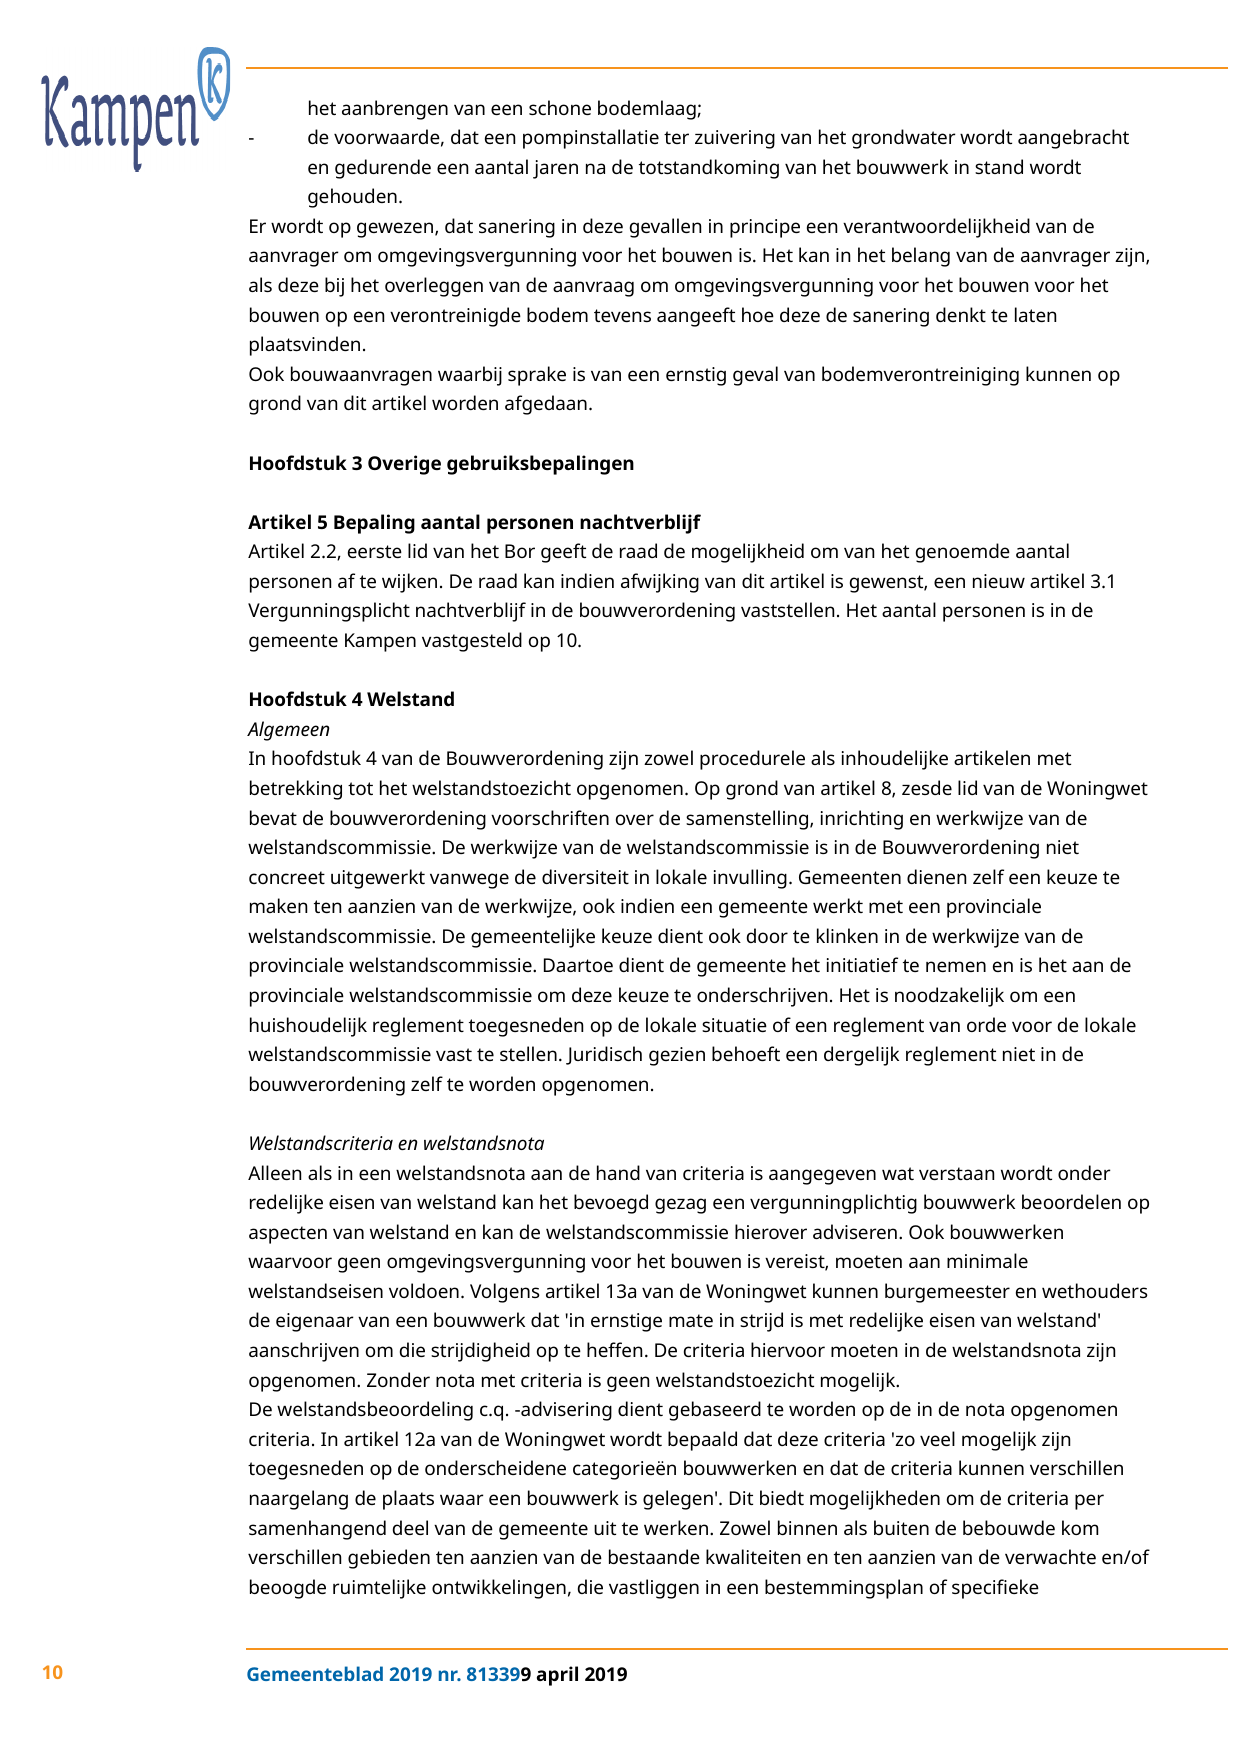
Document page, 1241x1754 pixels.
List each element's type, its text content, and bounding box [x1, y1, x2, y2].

text Er wordt op gewezen, dat sanering in deze gevallen in principe een verantwoordelijkheid van de aanvrager om omgevingsvergunning voor het bouwen is. Het kan in het belang van de aanvrager zijn, als deze bij het overleggen van de aanvraag om omgevingsvergunning voor het bouwen voor het bouwen op een verontreinigde bodem tevens aangeeft hoe deze de sanering denkt te laten plaatsvinden. [248, 213, 1152, 357]
text In hoofdstuk 4 van de Bouwverordening zijn zowel procedurele als inhoudelijke artikelen met betrekking tot het welstandstoezicht opgenomen. Op grond van artikel 8, zesde lid van de Woningwet bevat de bouwverordening voorschriften over de samenstelling, inrichting en werkwijze van de welstandscommissie. De werkwijze van de welstandscommissie is in de Bouwverordening niet concreet uitgewerkt vanwege de diversiteit in lokale invulling. Gemeenten dienen zelf een keuze te maken ten aanzien van de werkwijze, ook indien een gemeente werkt met een provinciale welstandscommissie. De gemeentelijke keuze dient ook door te klinken in de werkwijze van de provinciale welstandscommissie. Daartoe dient de gemeente het initiatief te nemen en is het aan de provinciale welstandscommissie om deze keuze te onderschrijven. Het is noodzakelijk om een huishoudelijk reglement toegesneden op de lokale situatie of een reglement van orde voor de lokale welstandscommissie vast te stellen. Juridisch gezien behoeft een dergelijk reglement niet in de bouwverordening zelf te worden opgenomen. [248, 746, 1152, 1097]
text Ook bouwaanvragen waarbij sprake is van een ernstig geval van bodemverontreiniging kunnen op grond van dit artikel worden afgedaan. [248, 361, 1152, 416]
list het aanbrengen van een schone bodemlaag; [248, 95, 1152, 121]
text Welstandscriteria en welstandsnota [248, 1130, 1152, 1156]
list de voorwaarde, dat een pompinstallatie ter zuivering van het grondwater wordt aangebracht en gedurende een aantal jaren na de totstandkoming van het bouwwerk in stand wordt gehouden. [248, 124, 1152, 209]
text Alleen als in een welstandsnota aan de hand van criteria is aangegeven wat verstaan wordt onder redelijke eisen van welstand kan het bevoegd gezag een vergunningplichtig bouwwerk beoordelen op aspecten van welstand en kan de welstandscommissie hierover adviseren. Ook bouwwerken waarvoor geen omgevingsvergunning voor het bouwen is vereist, moeten aan minimale welstandseisen voldoen. Volgens artikel 13a van de Woningwet kunnen burgemeester en wethouders de eigenaar van een bouwwerk dat 'in ernstige mate in strijd is met redelijke eisen van welstand' aanschrijven om die strijdigheid op te heffen. De criteria hiervoor moeten in de welstandsnota zijn opgenomen. Zonder nota met criteria is geen welstandstoezicht mogelijk. [248, 1160, 1152, 1393]
text Hoofdstuk 4 Welstand [248, 686, 1152, 712]
text Artikel 5 Bepaling aantal personen nachtverblijf [248, 509, 1152, 535]
text Algemeen [248, 716, 1152, 742]
picture [41, 47, 231, 172]
text Artikel 2.2, eerste lid van het Bor geeft de raad de mogelijkheid om van het genoemde aantal personen af te wijken. De raad kan indien afwijking van dit artikel is gewenst, een nieuw artikel 3.1 Vergunningsplicht nachtverblijf in de bouwverordening vaststellen. Het aantal personen is in de gemeente Kampen vastgesteld op 10. [248, 538, 1152, 653]
text De welstandsbeoordeling c.q. -advisering dient gebaseerd te worden op de in de nota opgenomen criteria. In artikel 12a van de Woningwet wordt bepaald dat deze criteria 'zo veel mogelijk zijn toegesneden op de onderscheidene categorieën bouwwerken en dat de criteria kunnen verschillen naargelang de plaats waar een bouwwerk is gelegen'. Dit biedt mogelijkheden om de criteria per samenhangend deel van de gemeente uit te werken. Zowel binnen als buiten de bebouwde kom verschillen gebieden ten aanzien van de bestaande kwaliteiten en ten aanzien van de verwachte en/of beoogde ruimtelijke ontwikkelingen, die vastliggen in een bestemmingsplan of specifieke [248, 1396, 1152, 1600]
text Hoofdstuk 3 Overige gebruiksbepalingen [248, 450, 1152, 476]
